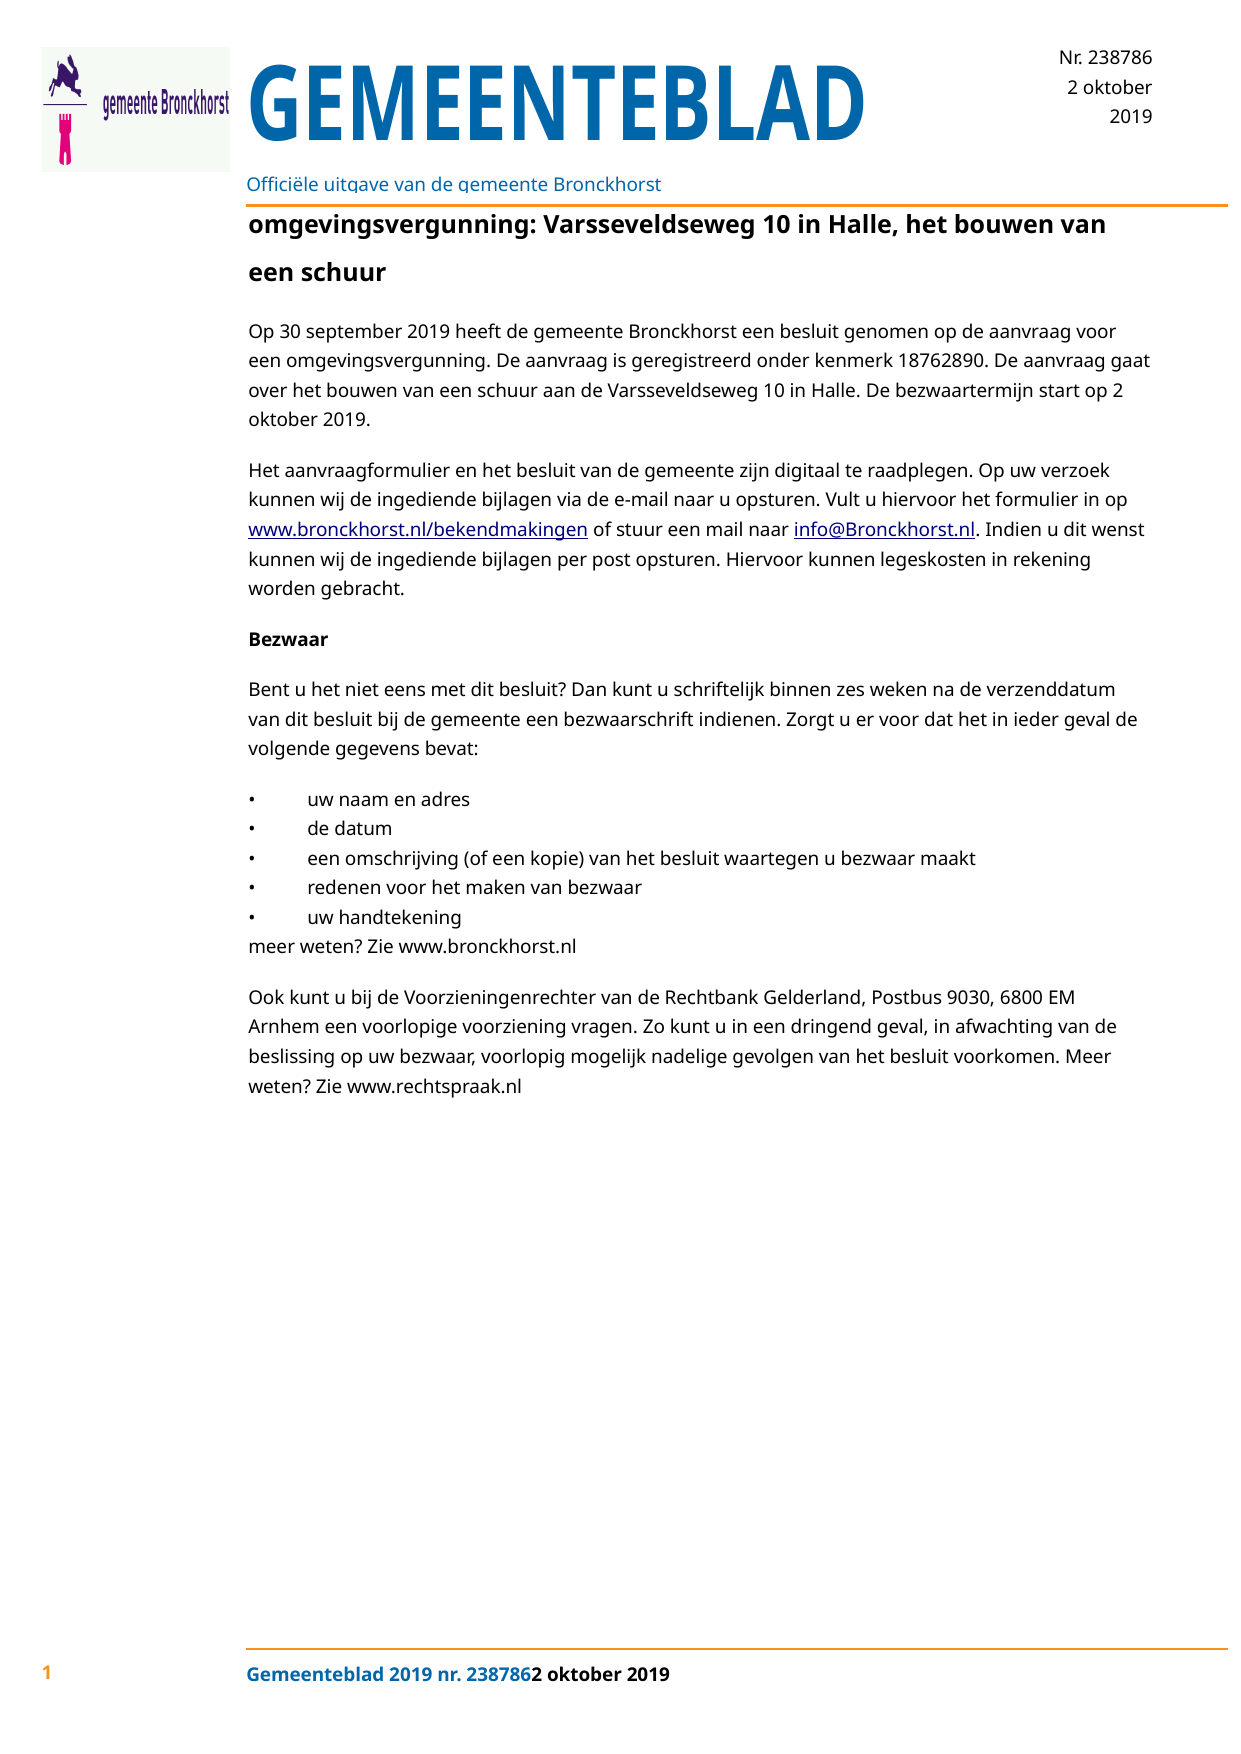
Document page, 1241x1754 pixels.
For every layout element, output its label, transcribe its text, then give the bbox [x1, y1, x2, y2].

text meer weten? Zie www.bronckhorst.nl [248, 934, 1152, 959]
list uw handtekening [248, 904, 1152, 930]
text Het aanvraagformulier en het besluit van de gemeente zijn digitaal te raadplegen. Op uw verzoek kunnen wij de ingediende bijlagen via de e-mail naar u opsturen. Vult u hiervoor het formulier in op www.bronckhorst.nl/bekendmakingen of stuur een mail naar info@Bronckhorst.nl. Indien u dit wenst kunnen wij de ingediende bijlagen per post opsturen. Hiervoor kunnen legeskosten in rekening worden gebracht. [248, 457, 1152, 601]
text Bent u het niet eens met dit besluit? Dan kunt u schriftelijk binnen zes weken na de verzenddatum van dit besluit bij de gemeente een bezwaarschrift indienen. Zorgt u er voor dat het in ieder geval de volgende gegevens bevat: [248, 676, 1152, 761]
text Ook kunt u bij de Voorzieningenrechter van de Rechtbank Gelderland, Postbus 9030, 6800 EM Arnhem een voorlopige voorziening vragen. Zo kunt u in een dringend geval, in afwachting van de beslissing op uw bezwaar, voorlopig mogelijk nadelige gevolgen van het besluit voorkomen. Meer weten? Zie www.rechtspraak.nl [248, 984, 1152, 1099]
list een omschrijving (of een kopie) van het besluit waartegen u bezwaar maakt [248, 845, 1152, 871]
text Bezwaar [248, 626, 1152, 652]
list de datum [248, 815, 1152, 841]
text Op 30 september 2019 heeft de gemeente Bronckhorst een besluit genomen op de aanvraag voor een omgevingsvergunning. De aanvraag is geregistreerd onder kenmerk 18762890. De aanvraag gaat over het bouwen van een schuur aan de Varsseveldseweg 10 in Halle. De bezwaartermijn start op 2 oktober 2019. [248, 318, 1152, 432]
text omgevingsvergunning: Varsseveldseweg 10 in Halle, het bouwen van een schuur [248, 207, 1152, 288]
picture [41, 47, 231, 172]
list redenen voor het maken van bezwaar [248, 874, 1152, 900]
list uw naam en adres [248, 786, 1152, 812]
